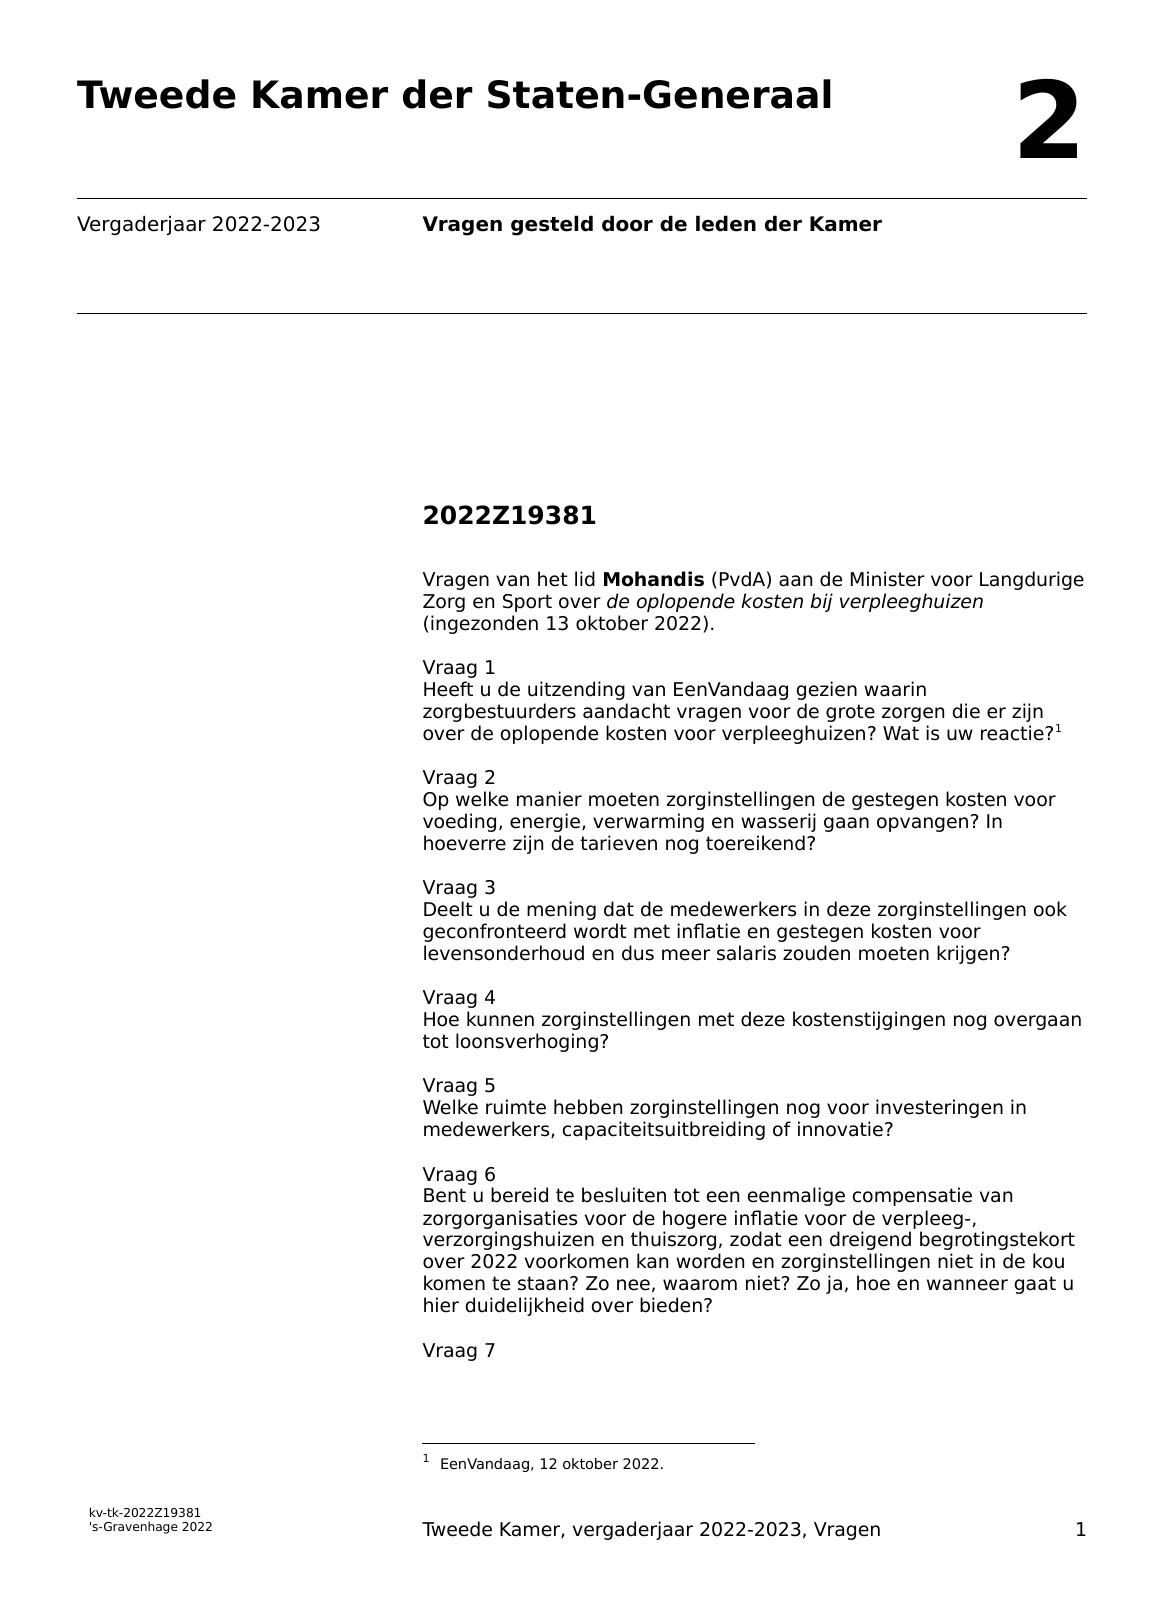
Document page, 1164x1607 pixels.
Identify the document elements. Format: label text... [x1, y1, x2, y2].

text Hoe kunnen zorginstellingen met deze kostenstijgingen nog overgaan tot loonsverhoging? [422, 1009, 1087, 1053]
table_header Tweede Kamer der Staten-Generaal [77, 59, 886, 198]
text Vraag 2 [422, 767, 1087, 789]
text Heeft u de uitzending van EenVandaag gezien waarin zorgbestuurders aandacht vragen voor de grote zorgen die er zijn over de oplopende kosten voor verpleeghuizen? Wat is uw reactie? [422, 679, 1087, 745]
text kv-tk-2022Z19381 [88, 1506, 323, 1520]
text Vraag 7 [422, 1339, 1087, 1361]
text Vragen van het lid Mohandis (PvdA) aan de Minister voor Langdurige Zorg en Sport over de oplopende kosten bij verpleeghuizen (ingezonden 13 oktober 2022). [422, 569, 1087, 635]
text 's-Gravenhage 2022 [88, 1520, 323, 1534]
table_cell Vragen gesteld door de leden der Kamer [422, 199, 1087, 313]
text Vraag 3 [422, 877, 1087, 899]
text Vraag 5 [422, 1075, 1087, 1097]
text Deelt u de mening dat de medewerkers in deze zorginstellingen ook geconfronteerd wordt met inflatie en gestegen kosten voor levensonderhoud en dus meer salaris zouden moeten krijgen? [422, 899, 1087, 965]
text EenVandaag, 12 oktober 2022. [422, 1452, 1087, 1474]
text Vraag 4 [422, 987, 1087, 1009]
table_header 2 [886, 59, 1087, 198]
text Vraag 1 [422, 657, 1087, 679]
text 2022Z19381 [422, 501, 1087, 531]
text Welke ruimte hebben zorginstellingen nog voor investeringen in medewerkers, capaciteitsuitbreiding of innovatie? [422, 1097, 1087, 1141]
table_cell Vergaderjaar 2022-2023 [77, 199, 422, 313]
text Vraag 6 [422, 1163, 1087, 1185]
text Op welke manier moeten zorginstellingen de gestegen kosten voor voeding, energie, verwarming en wasserij gaan opvangen? In hoeverre zijn de tarieven nog toereikend? [422, 789, 1087, 855]
text Bent u bereid te besluiten tot een eenmalige compensatie van zorgorganisaties voor de hogere inflatie voor de verpleeg-, verzorgingshuizen en thuiszorg, zodat een dreigend begrotingstekort over 2022 voorkomen kan worden en zorginstellingen niet in de kou komen te staan? Zo nee, waarom niet? Zo ja, hoe en wanneer gaat u hier duidelijkheid over bieden? [422, 1185, 1087, 1317]
